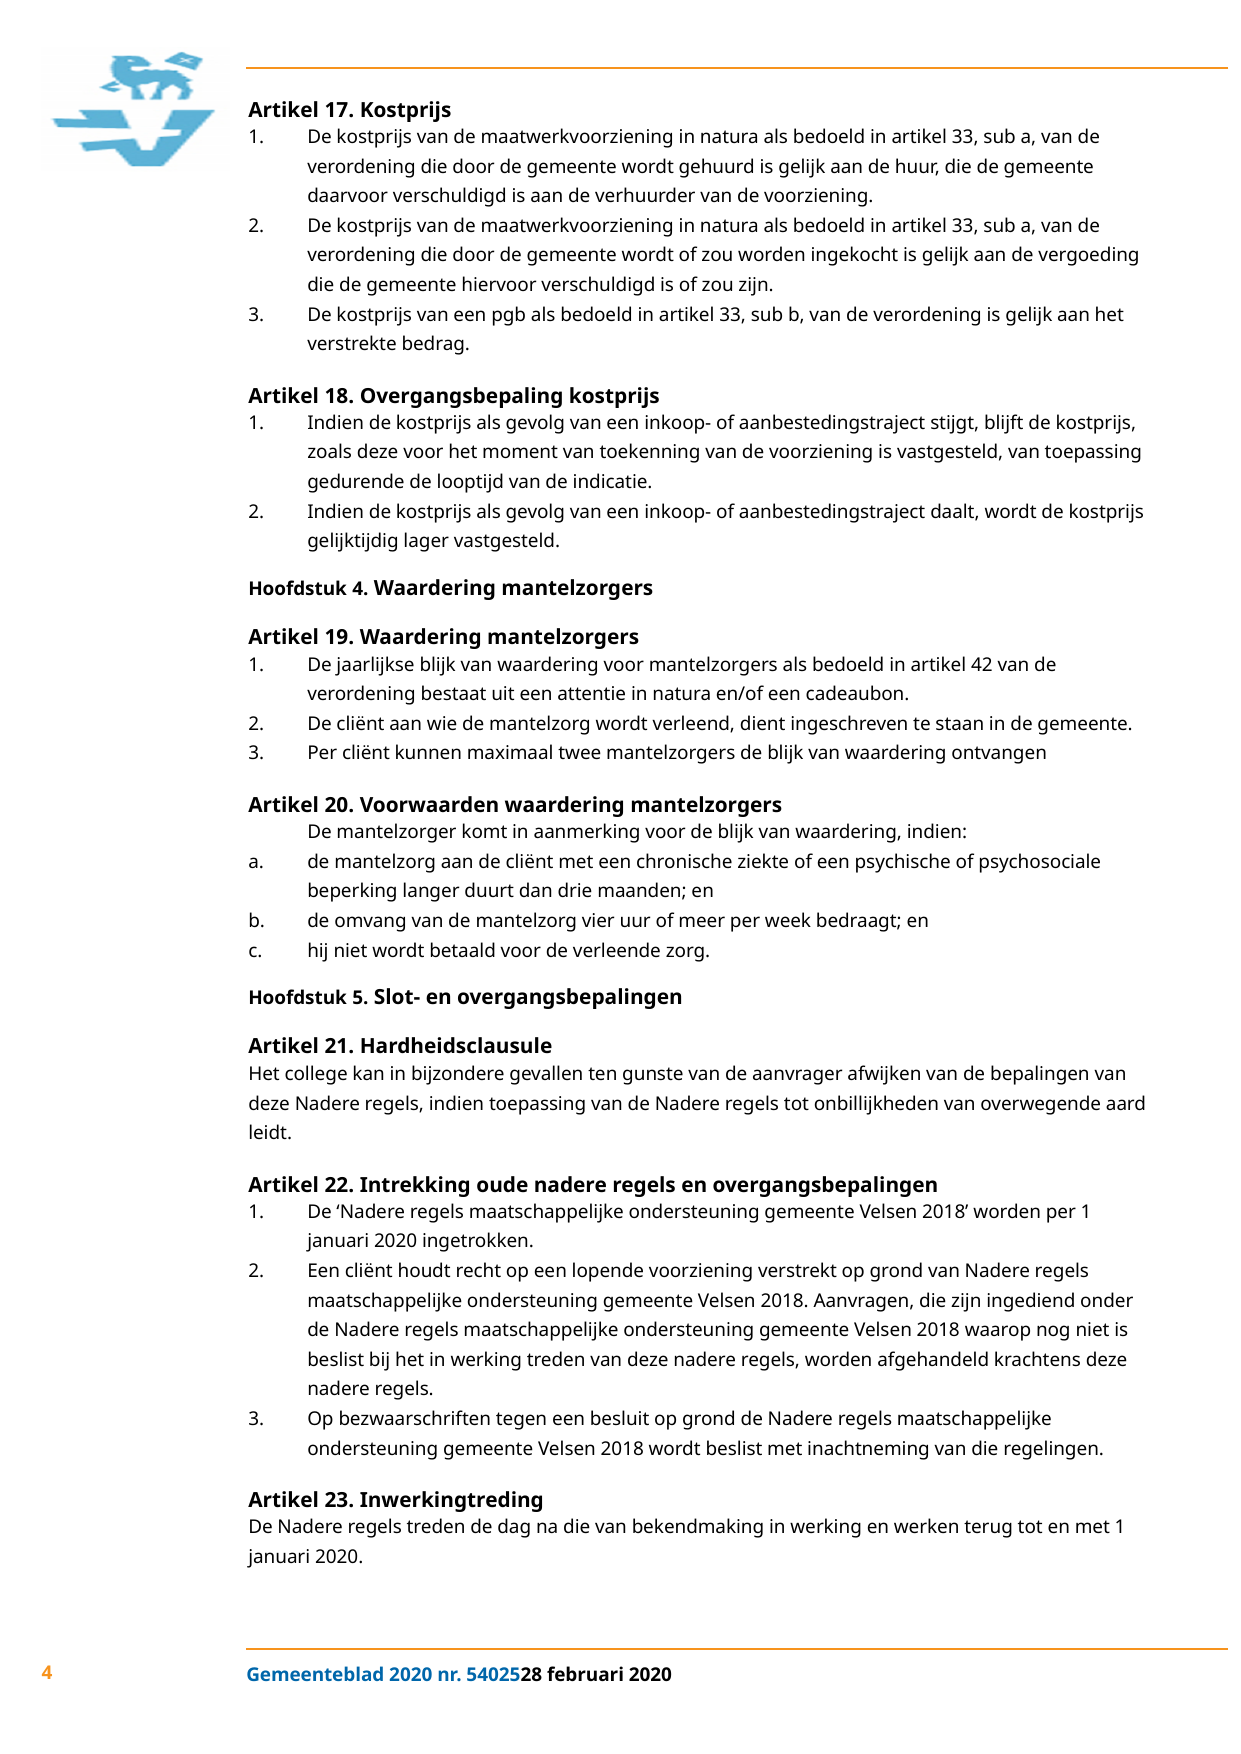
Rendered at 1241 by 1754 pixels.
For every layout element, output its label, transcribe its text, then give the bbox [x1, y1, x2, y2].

list Indien de kostprijs als gevolg van een inkoop- of aanbestedingstraject daalt, wordt de kostprijs gelijktijdig lager vastgesteld. [248, 498, 1152, 553]
text Het college kan in bijzondere gevallen ten gunste van de aanvrager afwijken van de bepalingen van deze Nadere regels, indien toepassing van de Nadere regels tot onbillijkheden van overwegende aard leidt. [248, 1060, 1152, 1145]
list Per cliënt kunnen maximaal twee mantelzorgers de blijk van waardering ontvangen [248, 739, 1152, 765]
text Hoofdstuk 4. Waardering mantelzorgers [248, 573, 1152, 602]
text Artikel 22. Intrekking oude nadere regels en overgangsbepalingen [248, 1170, 1152, 1198]
list De kostprijs van de maatwerkvoorziening in natura als bedoeld in artikel 33, sub a, van de verordening die door de gemeente wordt gehuurd is gelijk aan de huur, die de gemeente daarvoor verschuldigd is aan de verhuurder van de voorziening. [248, 123, 1152, 208]
text Artikel 19. Waardering mantelzorgers [248, 622, 1152, 651]
list De jaarlijkse blijk van waardering voor mantelzorgers als bedoeld in artikel 42 van de verordening bestaat uit een attentie in natura en/of een cadeaubon. [248, 651, 1152, 706]
list hij niet wordt betaald voor de verleende zorg. [248, 937, 1152, 962]
list De kostprijs van een pgb als bedoeld in artikel 33, sub b, van de verordening is gelijk aan het verstrekte bedrag. [248, 301, 1152, 356]
list Een cliënt houdt recht op een lopende voorziening verstrekt op grond van Nadere regels maatschappelijke ondersteuning gemeente Velsen 2018. Aanvragen, die zijn ingediend onder de Nadere regels maatschappelijke ondersteuning gemeente Velsen 2018 waarop nog niet is beslist bij het in werking treden van deze nadere regels, worden afgehandeld krachtens deze nadere regels. [248, 1257, 1152, 1401]
text Artikel 17. Kostprijs [248, 95, 1152, 123]
list Indien de kostprijs als gevolg van een inkoop- of aanbestedingstraject stijgt, blijft de kostprijs, zoals deze voor het moment van toekenning van de voorziening is vastgesteld, van toepassing gedurende de looptijd van de indicatie. [248, 409, 1152, 494]
list De kostprijs van de maatwerkvoorziening in natura als bedoeld in artikel 33, sub a, van de verordening die door de gemeente wordt of zou worden ingekocht is gelijk aan de vergoeding die de gemeente hiervoor verschuldigd is of zou zijn. [248, 212, 1152, 297]
text Artikel 18. Overgangsbepaling kostprijs [248, 381, 1152, 409]
text Artikel 23. Inwerkingtreding [248, 1485, 1152, 1514]
text Artikel 21. Hardheidsclausule [248, 1032, 1152, 1060]
picture [41, 47, 231, 172]
list Op bezwaarschriften tegen een besluit op grond de Nadere regels maatschappelijke ondersteuning gemeente Velsen 2018 wordt beslist met inachtneming van die regelingen. [248, 1405, 1152, 1461]
list De ‘Nadere regels maatschappelijke ondersteuning gemeente Velsen 2018’ worden per 1 januari 2020 ingetrokken. [248, 1198, 1152, 1253]
text De Nadere regels treden de dag na die van bekendmaking in werking en werken terug tot en met 1 januari 2020. [248, 1514, 1152, 1569]
list De cliënt aan wie de mantelzorg wordt verleend, dient ingeschreven te staan in de gemeente. [248, 710, 1152, 736]
list De mantelzorger komt in aanmerking voor de blijk van waardering, indien: [248, 818, 1152, 844]
list de omvang van de mantelzorg vier uur of meer per week bedraagt; en [248, 907, 1152, 933]
list de mantelzorg aan de cliënt met een chronische ziekte of een psychische of psychosociale beperking langer duurt dan drie maanden; en [248, 848, 1152, 903]
text Hoofdstuk 5. Slot- en overgangsbepalingen [248, 982, 1152, 1011]
text Artikel 20. Voorwaarden waardering mantelzorgers [248, 790, 1152, 818]
